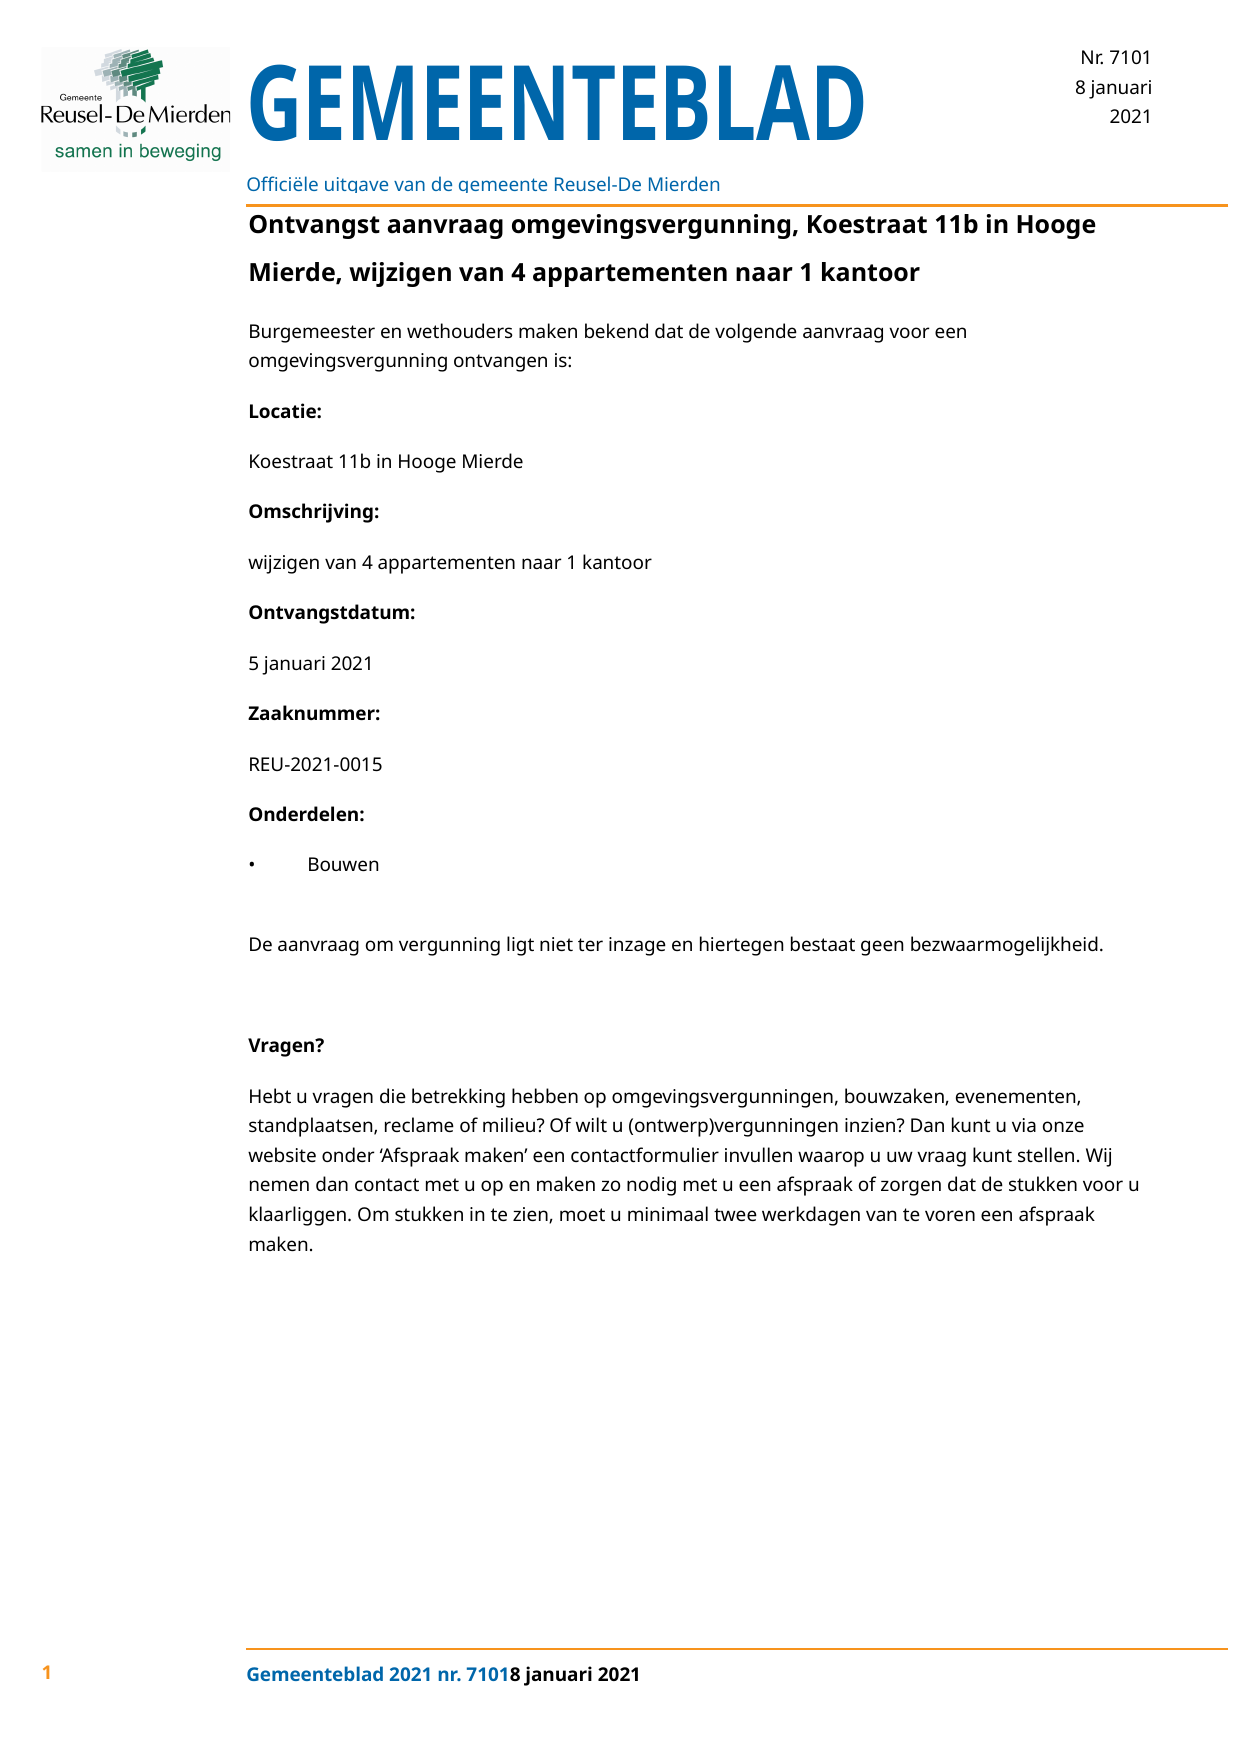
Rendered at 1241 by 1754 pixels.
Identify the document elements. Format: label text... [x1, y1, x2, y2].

text 5 januari 2021 [248, 650, 1152, 676]
text Zaaknummer: [248, 700, 1152, 726]
text Onderdelen: [248, 801, 1152, 827]
text Ontvangstdatum: [248, 599, 1152, 625]
list Bouwen [248, 852, 1152, 877]
text Locatie: [248, 398, 1152, 424]
text Burgemeester en wethouders maken bekend dat de volgende aanvraag voor een omgevingsvergunning ontvangen is: [248, 318, 1152, 373]
picture [41, 47, 231, 172]
text Omschrijving: [248, 499, 1152, 524]
text Hebt u vragen die betrekking hebben op omgevingsvergunningen, bouwzaken, evenementen, standplaatsen, reclame of milieu? Of wilt u (ontwerp)vergunningen inzien? Dan kunt u via onze website onder ‘Afspraak maken’ een contactformulier invullen waarop u uw vraag kunt stellen. Wij nemen dan contact met u op en maken zo nodig met u een afspraak of zorgen dat de stukken voor u klaarliggen. Om stukken in te zien, moet u minimaal twee werkdagen van te voren een afspraak maken. [248, 1083, 1152, 1257]
text REU-2021-0015 [248, 751, 1152, 777]
text Koestraat 11b in Hooge Mierde [248, 448, 1152, 474]
text Vragen? [248, 1032, 1152, 1058]
text wijzigen van 4 appartementen naar 1 kantoor [248, 549, 1152, 575]
text Ontvangst aanvraag omgevingsvergunning, Koestraat 11b in Hooge Mierde, wijzigen van 4 appartementen naar 1 kantoor [248, 207, 1152, 288]
text De aanvraag om vergunning ligt niet ter inzage en hiertegen bestaat geen bezwaarmogelijkheid. [248, 932, 1152, 957]
